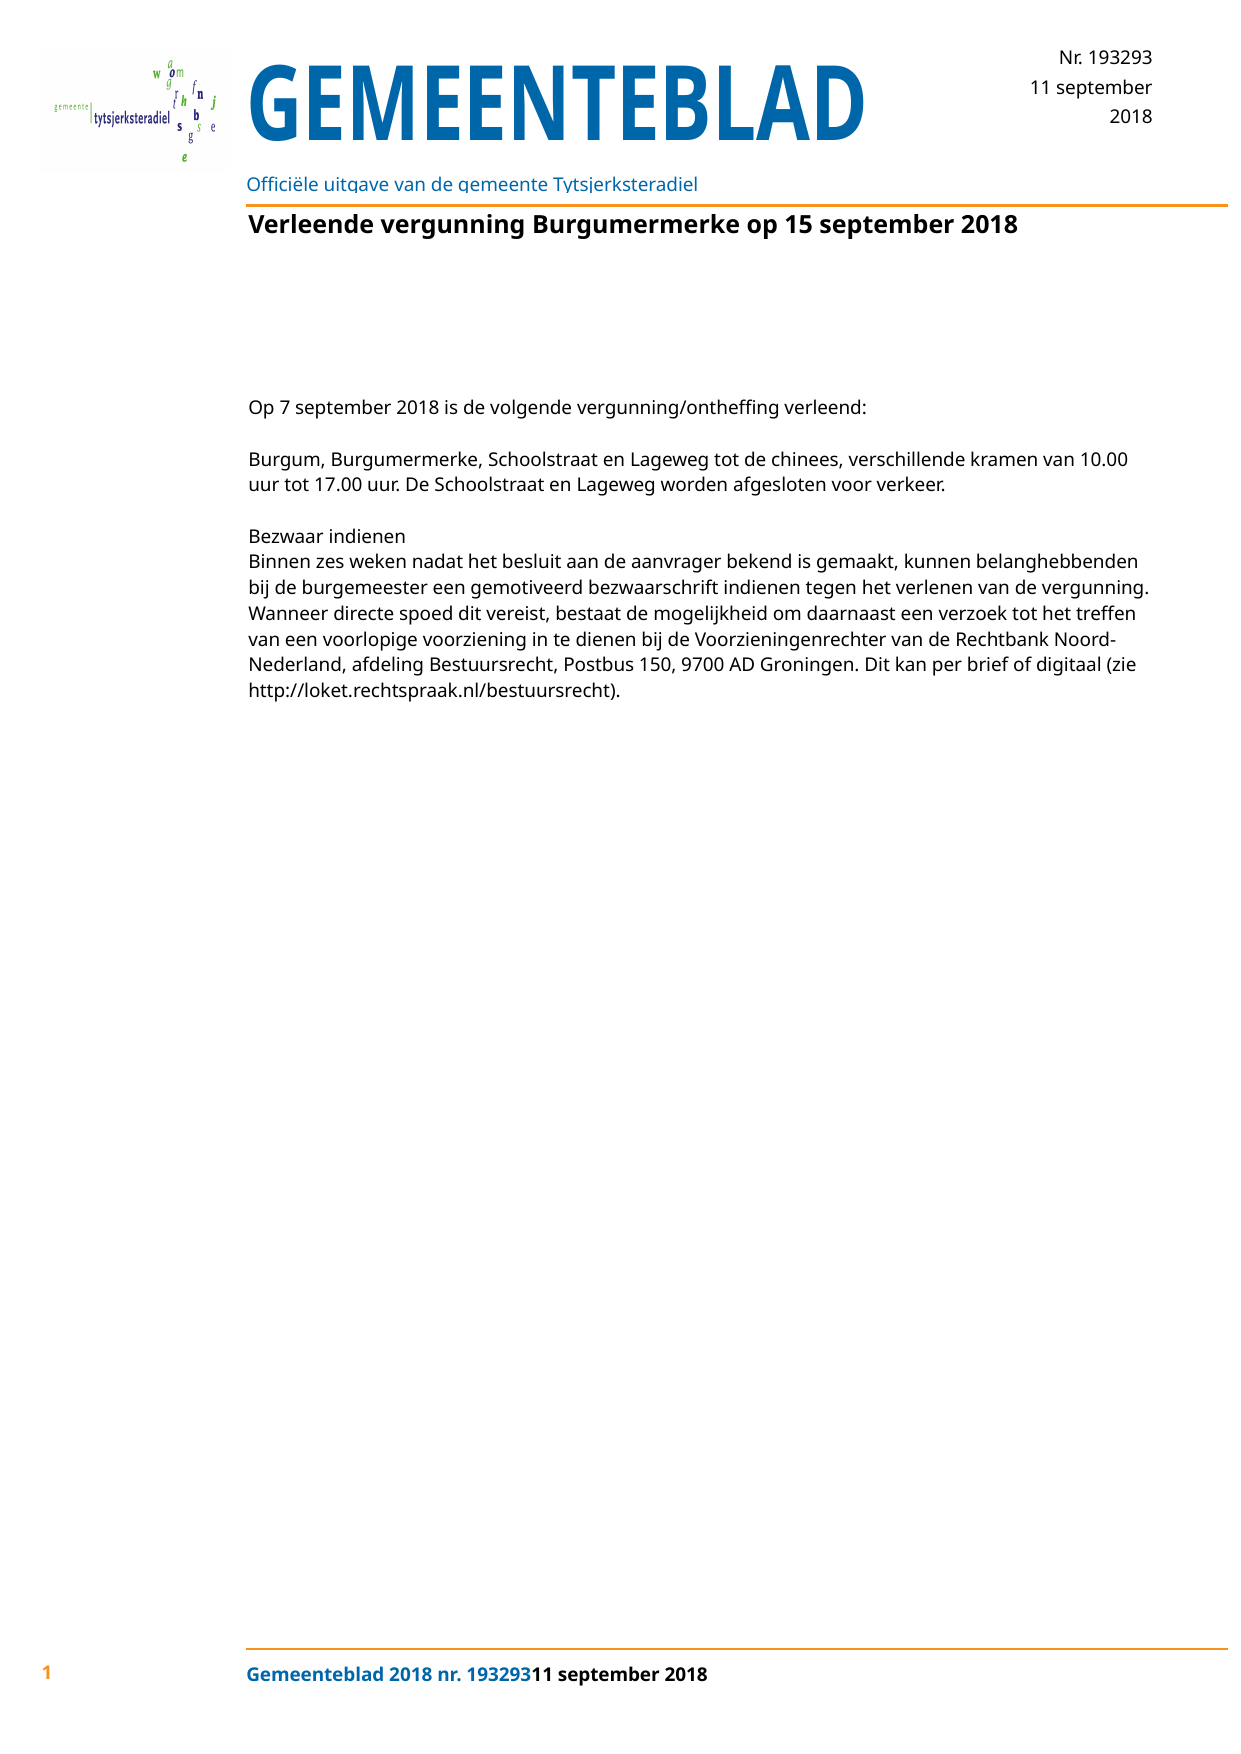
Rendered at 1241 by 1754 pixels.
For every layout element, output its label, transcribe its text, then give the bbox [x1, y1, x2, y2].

picture [41, 47, 231, 172]
text Binnen zes weken nadat het besluit aan de aanvrager bekend is gemaakt, kunnen belanghebbenden bij de burgemeester een gemotiveerd bezwaarschrift indienen tegen het verlenen van de vergunning. Wanneer directe spoed dit vereist, bestaat de mogelijkheid om daarnaast een verzoek tot het treffen van een voorlopige voorziening in te dienen bij de Voorzieningenrechter van de Rechtbank Noord-Nederland, afdeling Bestuursrecht, Postbus 150, 9700 AD Groningen. Dit kan per brief of digitaal (zie http://loket.rechtspraak.nl/bestuursrecht). [248, 549, 1152, 703]
text Verleende vergunning Burgumermerke op 15 september 2018 [248, 207, 1152, 241]
text Burgum, Burgumermerke, Schoolstraat en Lageweg tot de chinees, verschillende kramen van 10.00 uur tot 17.00 uur. De Schoolstraat en Lageweg worden afgesloten voor verkeer. [248, 446, 1152, 497]
text Op 7 september 2018 is de volgende vergunning/ontheffing verleend: [248, 394, 1152, 420]
text Bezwaar indienen [248, 523, 1152, 549]
